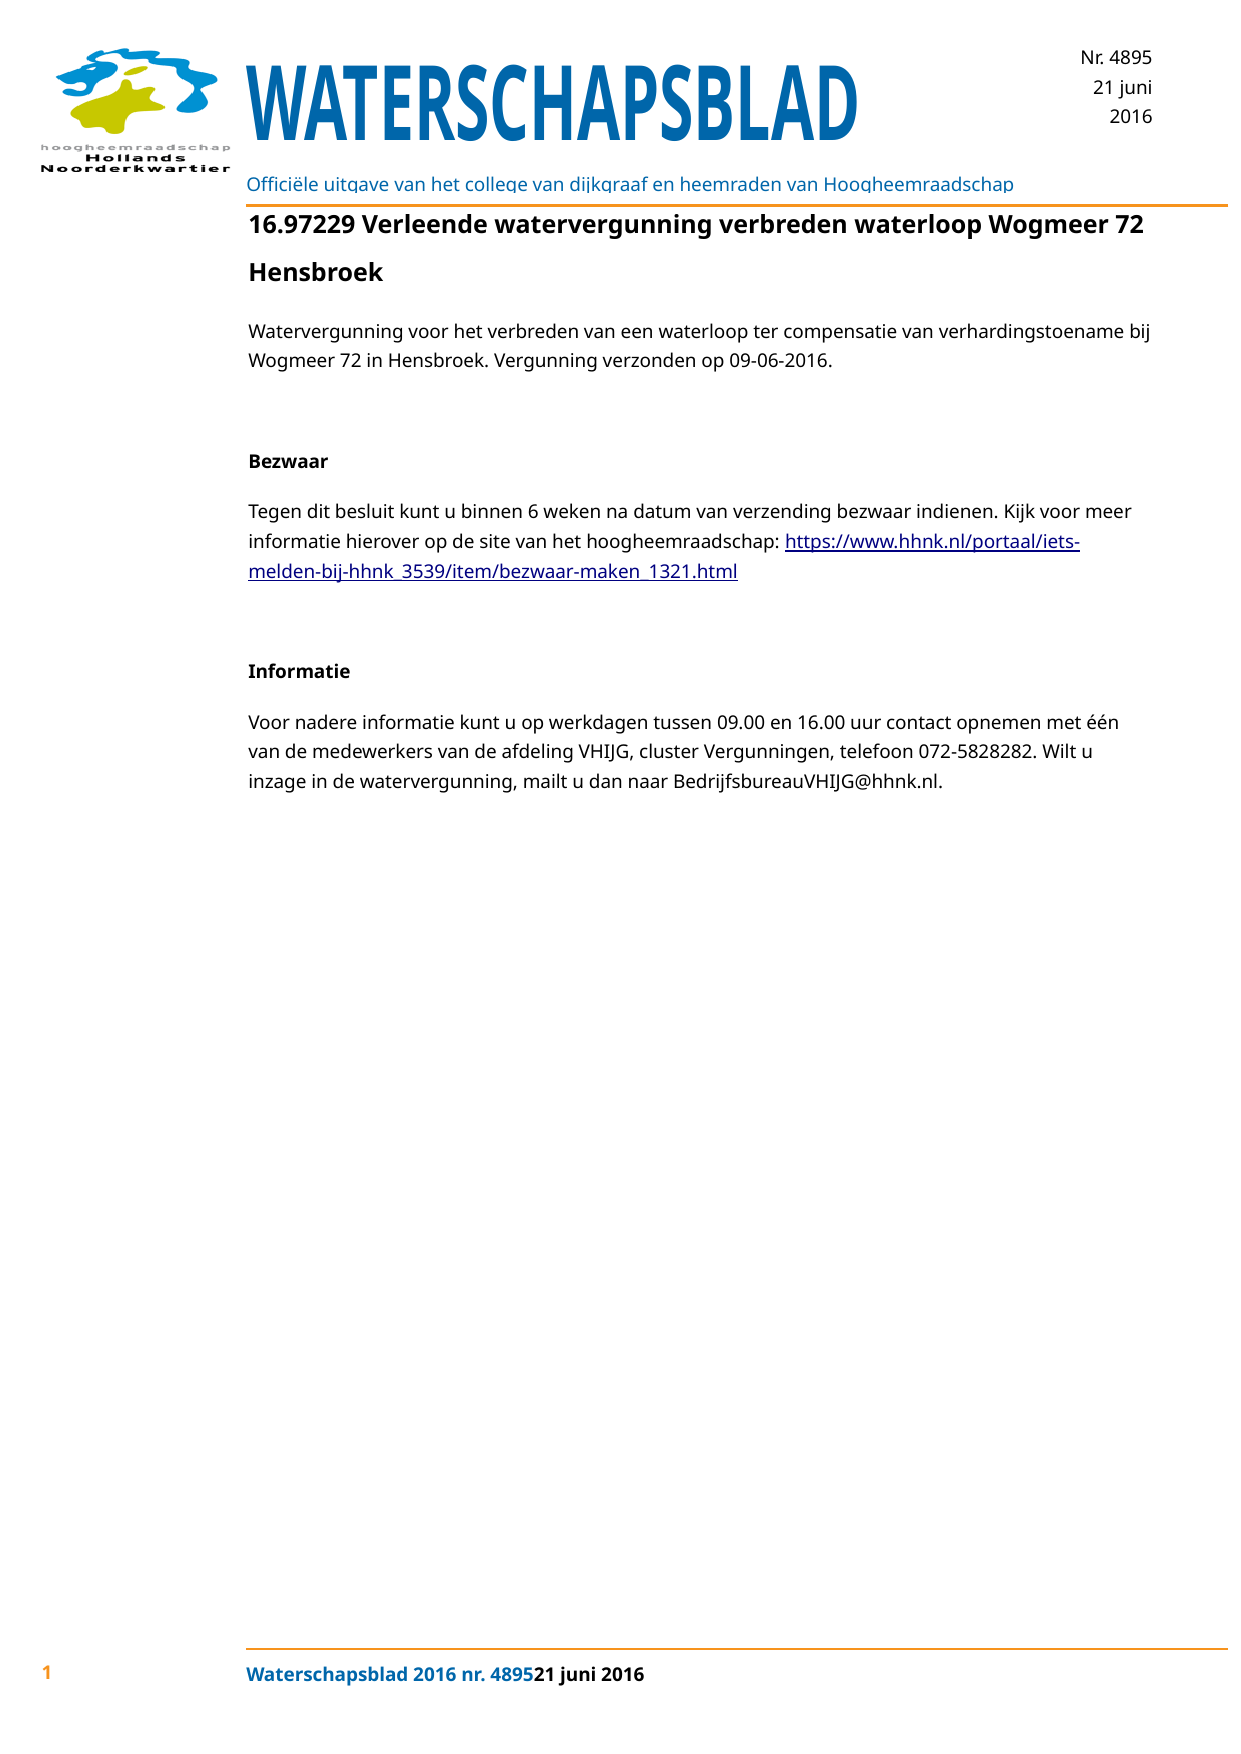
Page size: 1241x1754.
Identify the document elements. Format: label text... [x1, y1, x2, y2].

text Tegen dit besluit kunt u binnen 6 weken na datum van verzending bezwaar indienen. Kijk voor meer informatie hierover op de site van het hoogheemraadschap: https://www.hhnk.nl/portaal/iets-melden-bij-hhnk_3539/item/bezwaar-maken_1321.html [248, 499, 1152, 584]
text 16.97229 Verleende watervergunning verbreden waterloop Wogmeer 72 Hensbroek [248, 207, 1152, 288]
text Watervergunning voor het verbreden van een waterloop ter compensatie van verhardingstoename bij Wogmeer 72 in Hensbroek. Vergunning verzonden op 09-06-2016. [248, 318, 1152, 373]
text Informatie [248, 659, 1152, 684]
text Voor nadere informatie kunt u op werkdagen tussen 09.00 en 16.00 uur contact opnemen met één van de medewerkers van de afdeling VHIJG, cluster Vergunningen, telefoon 072-5828282. Wilt u inzage in de watervergunning, mailt u dan naar BedrijfsbureauVHIJG@hhnk.nl. [248, 709, 1152, 794]
picture [41, 47, 231, 172]
text Bezwaar [248, 448, 1152, 474]
